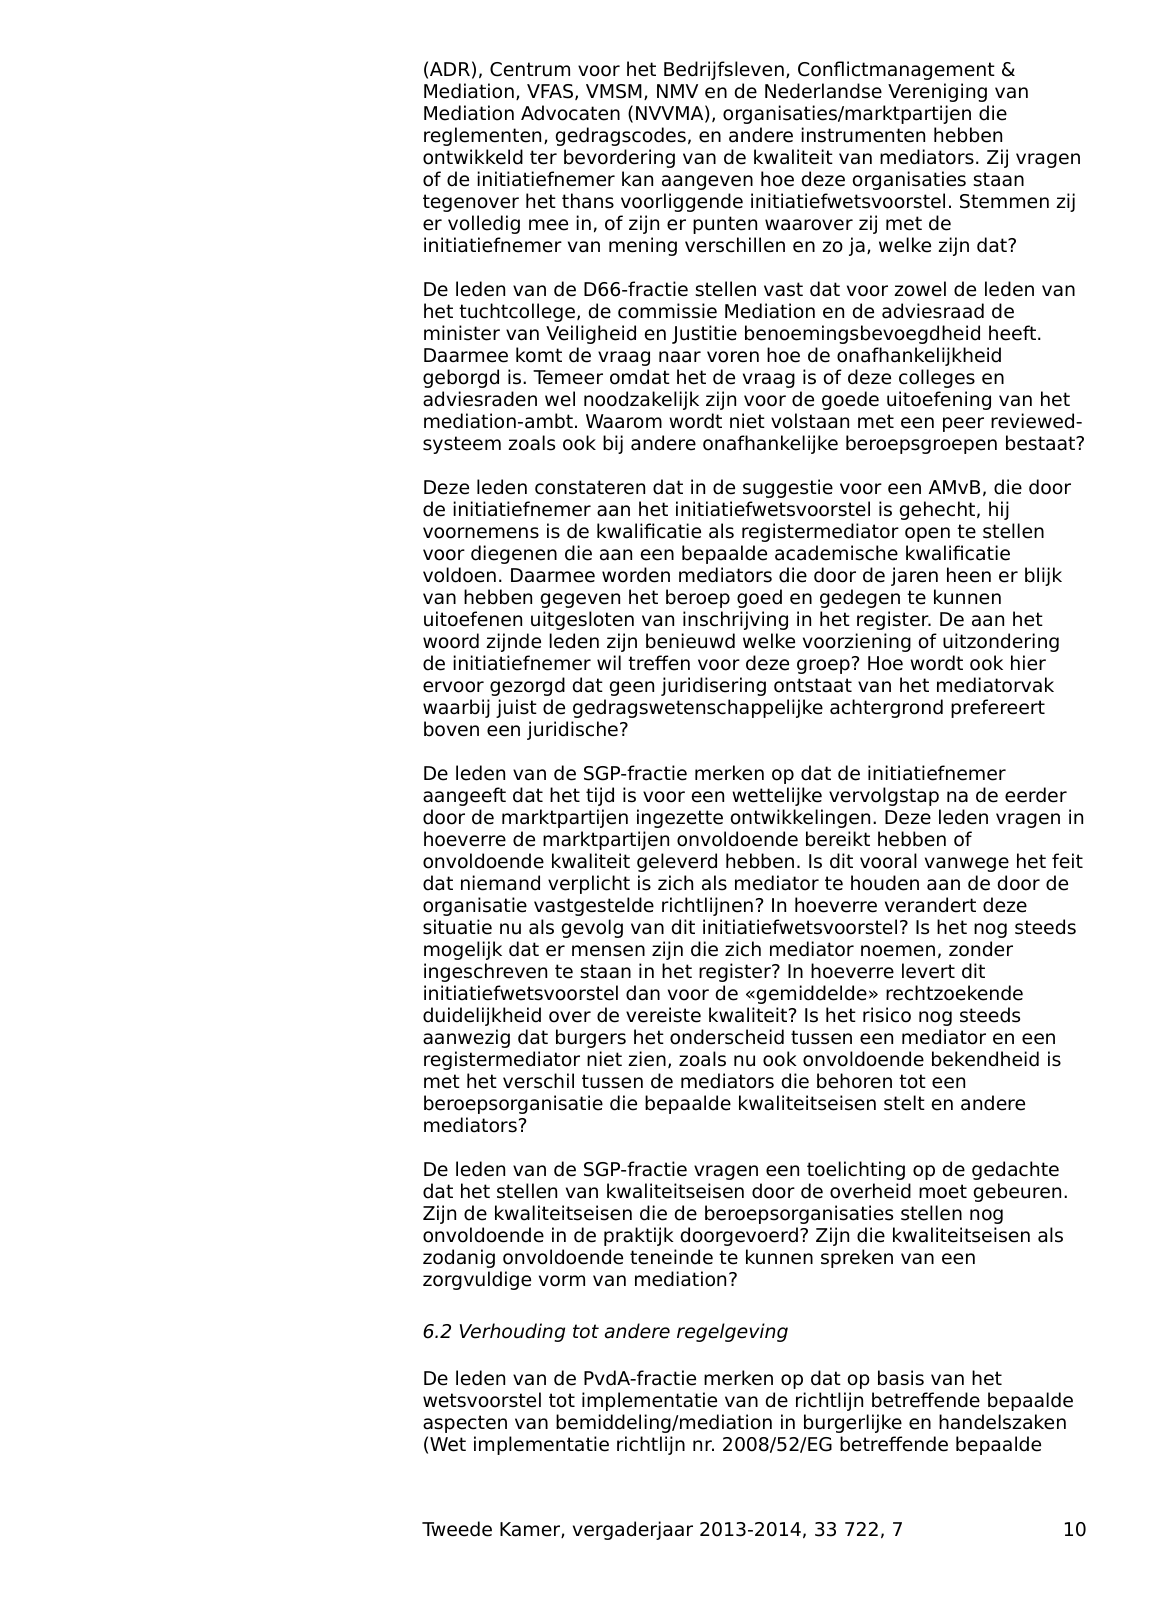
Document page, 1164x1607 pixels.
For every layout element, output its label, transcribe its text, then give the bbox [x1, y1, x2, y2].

text De leden van de D66-fractie stellen vast dat voor zowel de leden van het tuchtcollege, de commissie Mediation en de adviesraad de minister van Veiligheid en Justitie benoemingsbevoegdheid heeft. Daarmee komt de vraag naar voren hoe de onafhankelijkheid geborgd is. Temeer omdat het de vraag is of deze colleges en adviesraden wel noodzakelijk zijn voor de goede uitoefening van het mediation-ambt. Waarom wordt niet volstaan met een peer reviewed-systeem zoals ook bij andere onafhankelijke beroepsgroepen bestaat? [422, 279, 1087, 455]
text De leden van de PvdA-fractie merken op dat op basis van het wetsvoorstel tot implementatie van de richtlijn betreffende bepaalde aspecten van bemiddeling/mediation in burgerlijke en handelszaken (Wet implementatie richtlijn nr. 2008/52/EG betreffende bepaalde [422, 1368, 1087, 1456]
text De leden van de SGP-fractie merken op dat de initiatiefnemer aangeeft dat het tijd is voor een wettelijke vervolgstap na de eerder door de marktpartijen ingezette ontwikkelingen. Deze leden vragen in hoeverre de marktpartijen onvoldoende bereikt hebben of onvoldoende kwaliteit geleverd hebben. Is dit vooral vanwege het feit dat niemand verplicht is zich als mediator te houden aan de door de organisatie vastgestelde richtlijnen? In hoeverre verandert deze situatie nu als gevolg van dit initiatiefwetsvoorstel? Is het nog steeds mogelijk dat er mensen zijn die zich mediator noemen, zonder ingeschreven te staan in het register? In hoeverre levert dit initiatiefwetsvoorstel dan voor de «gemiddelde» rechtzoekende duidelijkheid over de vereiste kwaliteit? Is het risico nog steeds aanwezig dat burgers het onderscheid tussen een mediator en een registermediator niet zien, zoals nu ook onvoldoende bekendheid is met het verschil tussen de mediators die behoren tot een beroepsorganisatie die bepaalde kwaliteitseisen stelt en andere mediators? [422, 763, 1087, 1137]
text Deze leden constateren dat in de suggestie voor een AMvB, die door de initiatiefnemer aan het initiatiefwetsvoorstel is gehecht, hij voornemens is de kwalificatie als registermediator open te stellen voor diegenen die aan een bepaalde academische kwalificatie voldoen. Daarmee worden mediators die door de jaren heen er blijk van hebben gegeven het beroep goed en gedegen te kunnen uitoefenen uitgesloten van inschrijving in het register. De aan het woord zijnde leden zijn benieuwd welke voorziening of uitzondering de initiatiefnemer wil treffen voor deze groep? Hoe wordt ook hier ervoor gezorgd dat geen juridisering ontstaat van het mediatorvak waarbij juist de gedragswetenschappelijke achtergrond prefereert boven een juridische? [422, 477, 1087, 741]
text (ADR), Centrum voor het Bedrijfsleven, Conflictmanagement & Mediation, VFAS, VMSM, NMV en de Nederlandse Vereniging van Mediation Advocaten (NVVMA), organisaties/marktpartijen die reglementen, gedragscodes, en andere instrumenten hebben ontwikkeld ter bevordering van de kwaliteit van mediators. Zij vragen of de initiatiefnemer kan aangeven hoe deze organisaties staan tegenover het thans voorliggende initiatiefwetsvoorstel. Stemmen zij er volledig mee in, of zijn er punten waarover zij met de initiatiefnemer van mening verschillen en zo ja, welke zijn dat? [422, 59, 1087, 257]
text De leden van de SGP-fractie vragen een toelichting op de gedachte dat het stellen van kwaliteitseisen door de overheid moet gebeuren. Zijn de kwaliteitseisen die de beroepsorganisaties stellen nog onvoldoende in de praktijk doorgevoerd? Zijn die kwaliteitseisen als zodanig onvoldoende teneinde te kunnen spreken van een zorgvuldige vorm van mediation? [422, 1159, 1087, 1291]
subtitle 6.2 Verhouding tot andere regelgeving [422, 1321, 1087, 1343]
